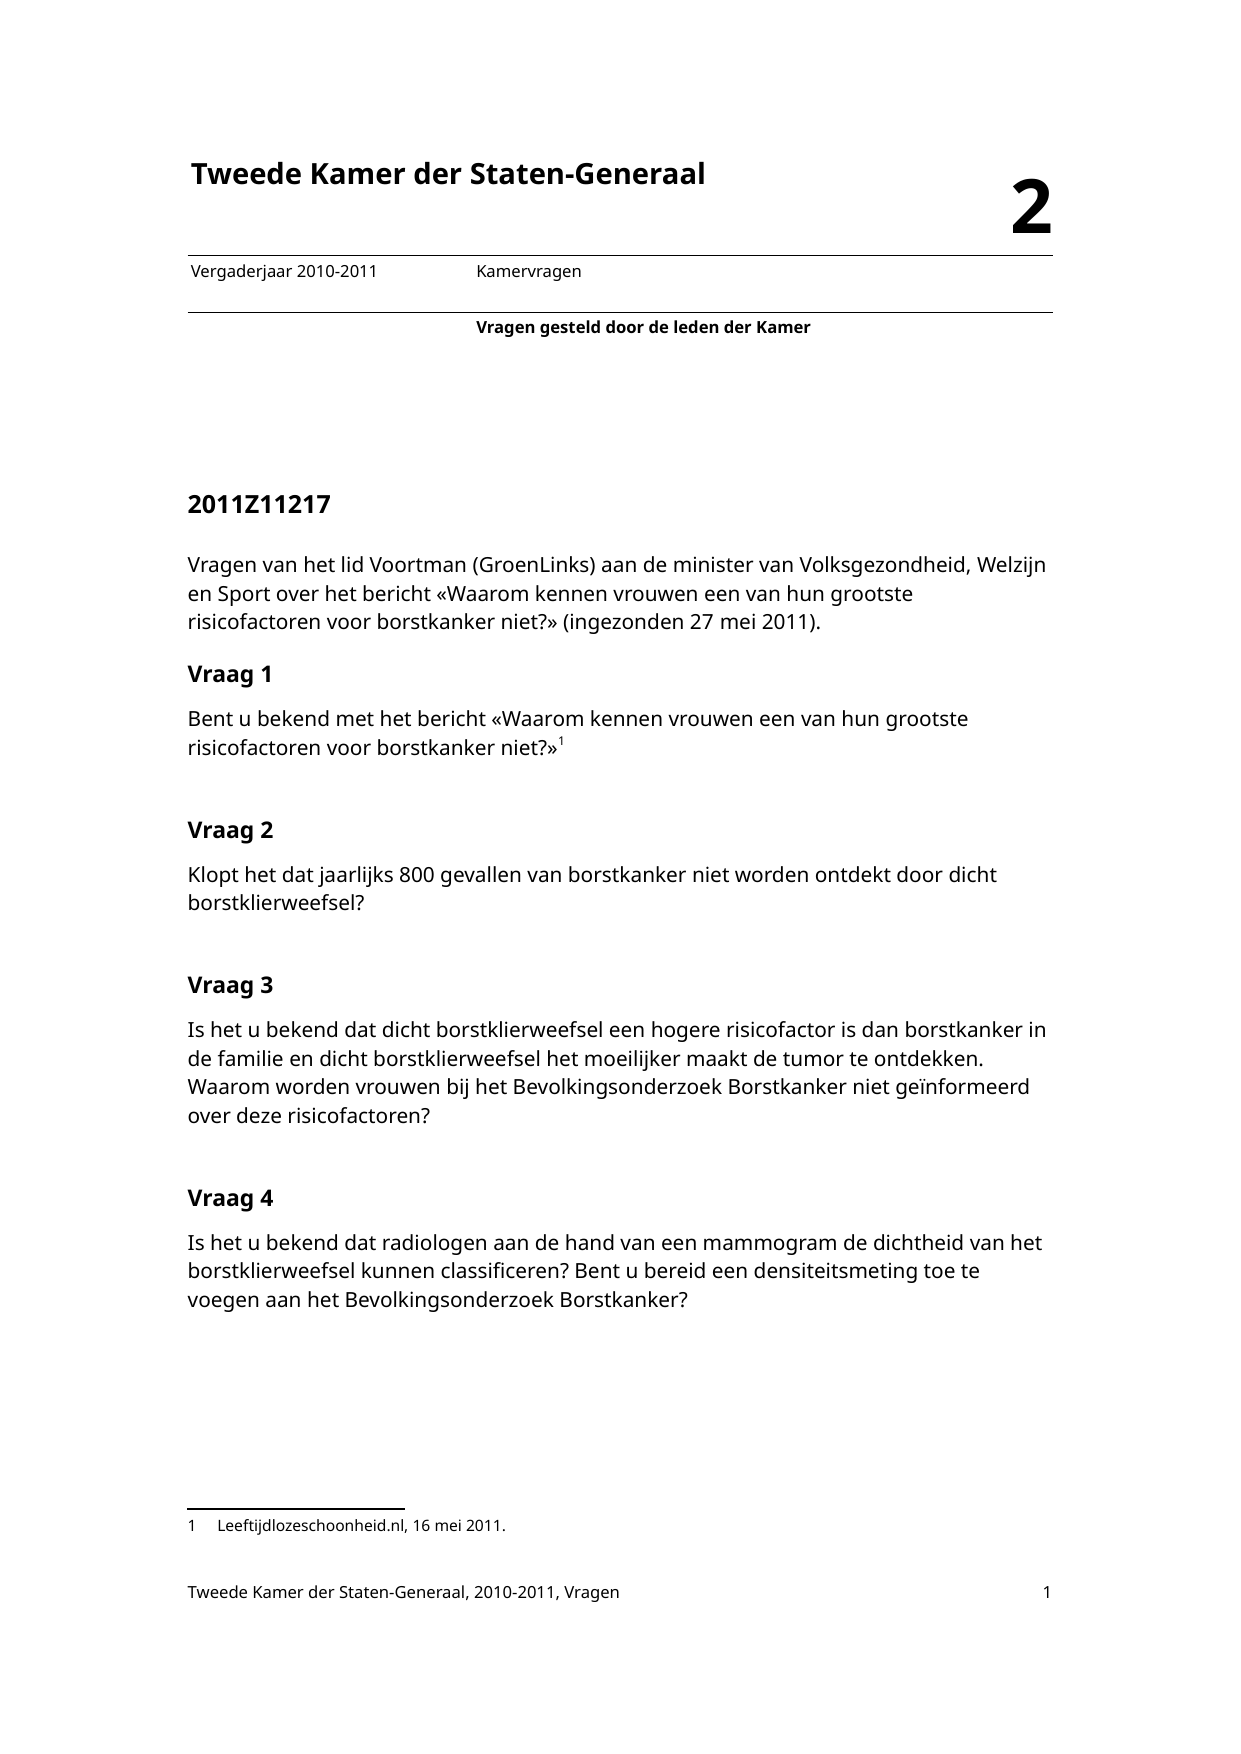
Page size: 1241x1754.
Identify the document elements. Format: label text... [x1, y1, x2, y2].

table_cell Vergaderjaar 2010-2011 [188, 256, 473, 312]
subtitle Vraag 2 [187, 814, 1053, 845]
table_header 2 [880, 150, 1053, 255]
text Vragen van het lid Voortman (GroenLinks) aan de minister van Volksgezondheid, Welzijn en Sport over het bericht «Waarom kennen vrouwen een van hun grootste risicofactoren voor borstkanker niet?» (ingezonden 27 mei 2011). [187, 550, 1053, 636]
subtitle Vraag 1 [187, 658, 1053, 689]
table_cell [188, 313, 473, 339]
text Is het u bekend dat radiologen aan de hand van een mammogram de dichtheid van het borstklierweefsel kunnen classificeren? Bent u bereid een densiteitsmeting toe te voegen aan het Bevolkingsonderzoek Borstkanker? [187, 1228, 1053, 1313]
subtitle Vraag 3 [187, 969, 1053, 1001]
text Klopt het dat jaarlijks 800 gevallen van borstkanker niet worden ontdekt door dicht borstklierweefsel? [187, 860, 1053, 917]
subtitle Vraag 4 [187, 1182, 1053, 1213]
table_cell Kamervragen [473, 256, 1053, 312]
text Bent u bekend met het bericht «Waarom kennen vrouwen een van hun grootste risicofactoren voor borstkanker niet?» [187, 704, 1053, 761]
text Is het u bekend dat dicht borstklierweefsel een hogere risicofactor is dan borstkanker in de familie en dicht borstklierweefsel het moeilijker maakt de tumor te ontdekken. Waarom worden vrouwen bij het Bevolkingsonderzoek Borstkanker niet geïnformeerd over deze risicofactoren? [187, 1016, 1053, 1129]
text Leeftijdlozeschoonheid.nl, 16 mei 2011. [187, 1508, 1053, 1536]
table_header Tweede Kamer der Staten-Generaal [188, 150, 879, 255]
table_cell Vragen gesteld door de leden der Kamer [473, 313, 1053, 339]
text 2011Z11217 [187, 487, 1053, 521]
